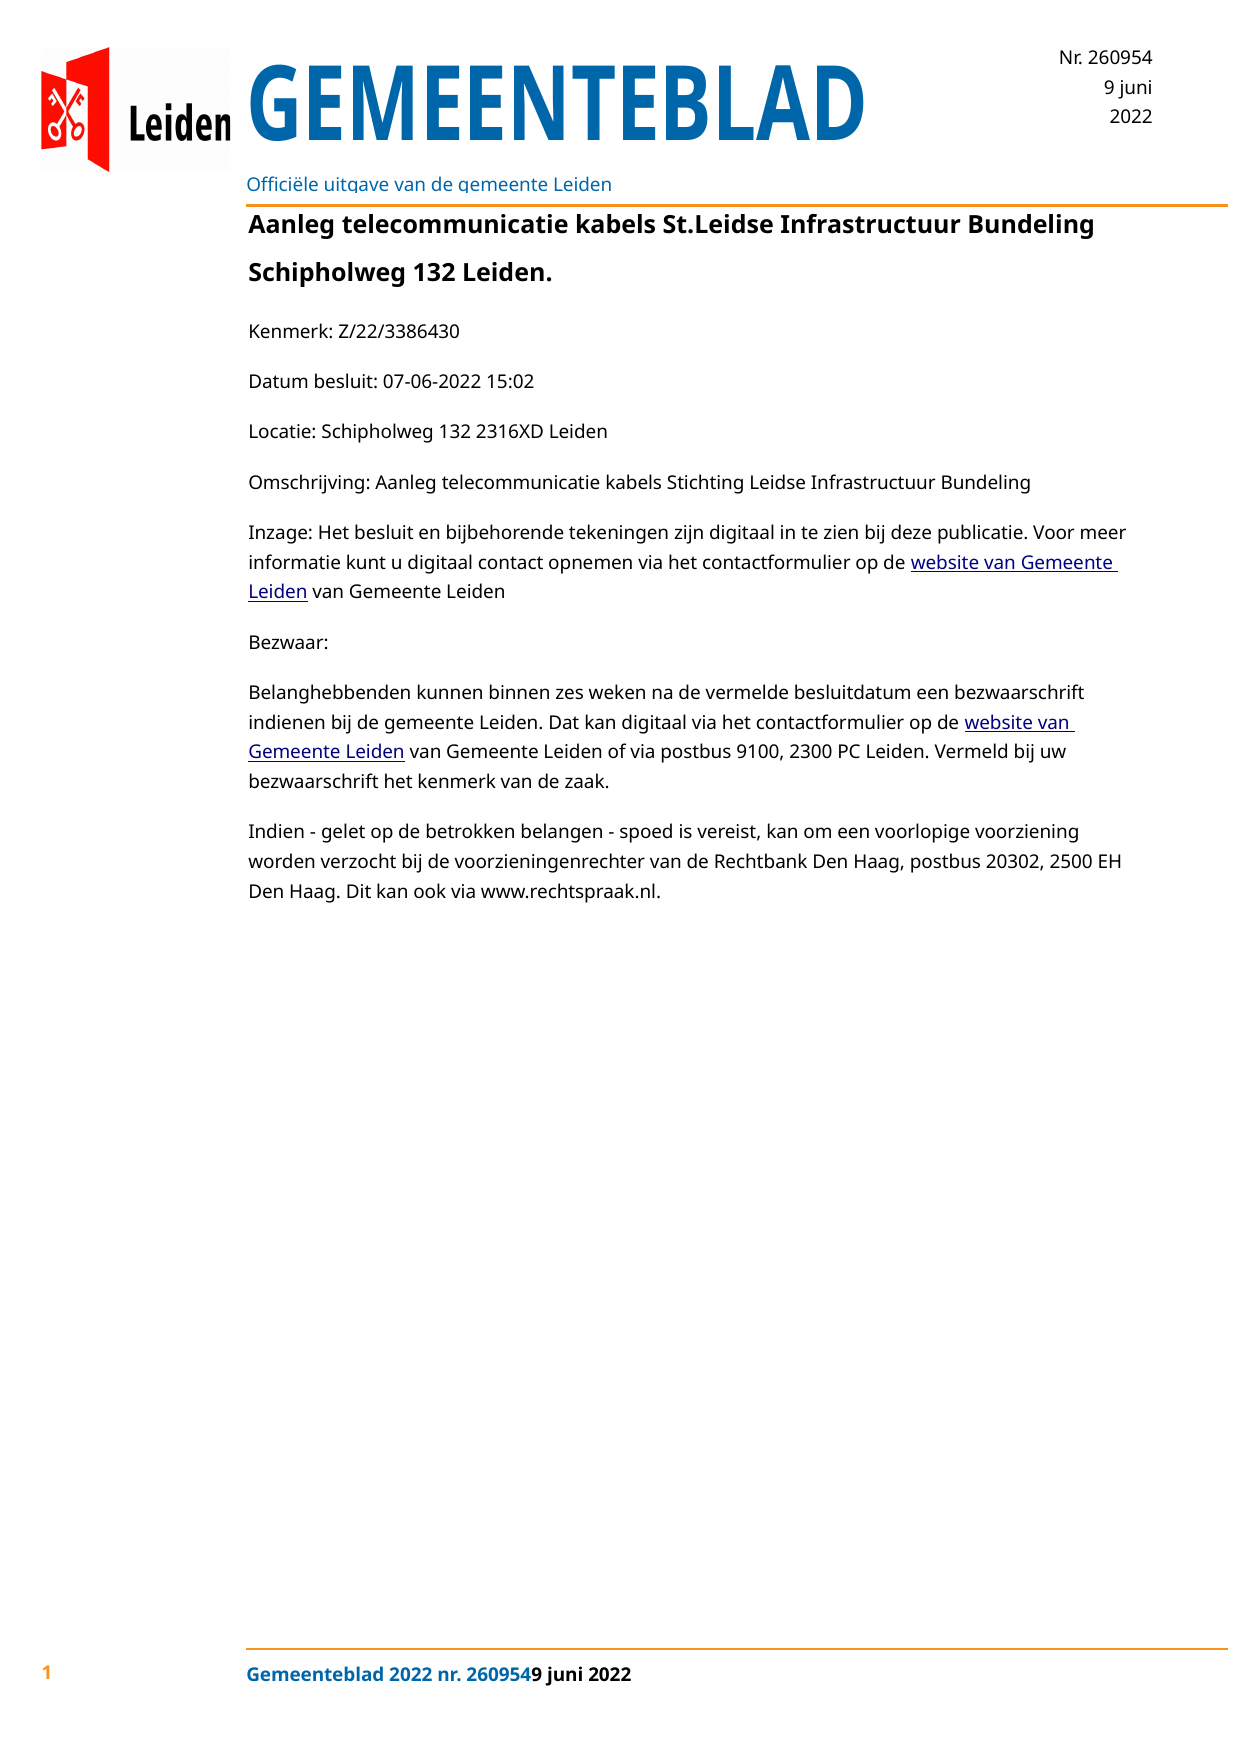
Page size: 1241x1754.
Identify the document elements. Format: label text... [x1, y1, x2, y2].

text Locatie: Schipholweg 132 2316XD Leiden [248, 419, 1152, 444]
text Indien - gelet op de betrokken belangen - spoed is vereist, kan om een voorlopige voorziening worden verzocht bij de voorzieningenrechter van de Rechtbank Den Haag, postbus 20302, 2500 EH Den Haag. Dit kan ook via www.rechtspraak.nl. [248, 819, 1152, 904]
picture [41, 47, 231, 172]
text Inzage: Het besluit en bijbehorende tekeningen zijn digitaal in te zien bij deze publicatie. Voor meer informatie kunt u digitaal contact opnemen via het contactformulier op de website van Gemeente Leiden van Gemeente Leiden [248, 519, 1152, 604]
text Datum besluit: 07-06-2022 15:02 [248, 368, 1152, 394]
text Belanghebbenden kunnen binnen zes weken na de vermelde besluitdatum een bezwaarschrift indienen bij de gemeente Leiden. Dat kan digitaal via het contactformulier op de website van Gemeente Leiden van Gemeente Leiden of via postbus 9100, 2300 PC Leiden. Vermeld bij uw bezwaarschrift het kenmerk van de zaak. [248, 679, 1152, 794]
text Omschrijving: Aanleg telecommunicatie kabels Stichting Leidse Infrastructuur Bundeling [248, 469, 1152, 495]
text Bezwaar: [248, 629, 1152, 655]
text Aanleg telecommunicatie kabels St.Leidse Infrastructuur Bundeling Schipholweg 132 Leiden. [248, 207, 1152, 288]
text Kenmerk: Z/22/3386430 [248, 318, 1152, 344]
